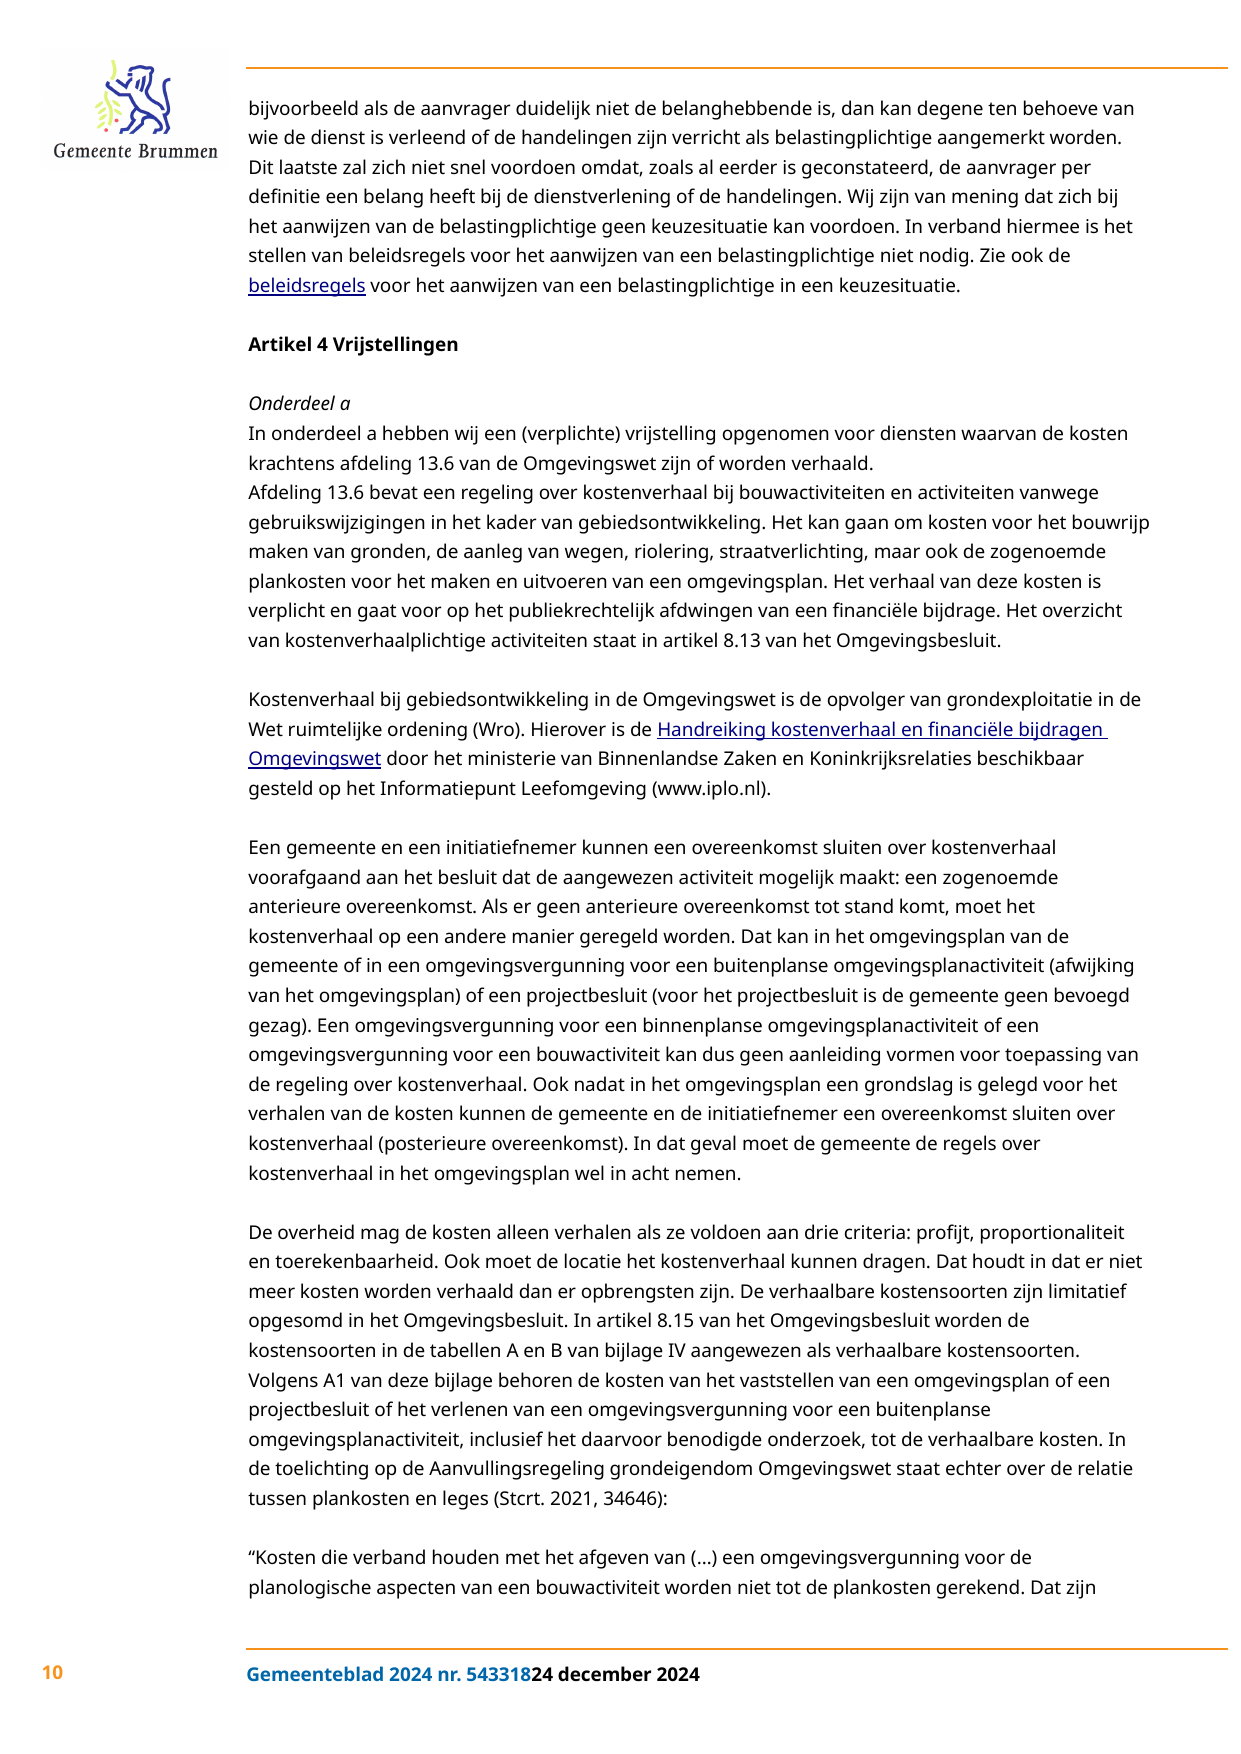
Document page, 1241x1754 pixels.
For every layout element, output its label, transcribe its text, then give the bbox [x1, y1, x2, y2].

text “Kosten die verband houden met het afgeven van (…) een omgevingsvergunning voor de planologische aspecten van een bouwactiviteit worden niet tot de plankosten gerekend. Dat zijn [248, 1544, 1152, 1600]
text Artikel 4 Vrijstellingen [248, 331, 1152, 357]
text Kostenverhaal bij gebiedsontwikkeling in de Omgevingswet is de opvolger van grondexploitatie in de Wet ruimtelijke ordening (Wro). Hierover is de Handreiking kostenverhaal en financiële bijdragen Omgevingswet door het ministerie van Binnenlandse Zaken en Koninkrijksrelaties beschikbaar gesteld op het Informatiepunt Leefomgeving (www.iplo.nl). [248, 686, 1152, 801]
text Afdeling 13.6 bevat een regeling over kostenverhaal bij bouwactiviteiten en activiteiten vanwege gebruikswijzigingen in het kader van gebiedsontwikkeling. Het kan gaan om kosten voor het bouwrijp maken van gronden, de aanleg van wegen, riolering, straatverlichting, maar ook de zogenoemde plankosten voor het maken en uitvoeren van een omgevingsplan. Het verhaal van deze kosten is verplicht en gaat voor op het publiekrechtelijk afdwingen van een financiële bijdrage. Het overzicht van kostenverhaalplichtige activiteiten staat in artikel 8.13 van het Omgevingsbesluit. [248, 479, 1152, 653]
text bijvoorbeeld als de aanvrager duidelijk niet de belanghebbende is, dan kan degene ten behoeve van wie de dienst is verleend of de handelingen zijn verricht als belastingplichtige aangemerkt worden. Dit laatste zal zich niet snel voordoen omdat, zoals al eerder is geconstateerd, de aanvrager per definitie een belang heeft bij de dienstverlening of de handelingen. Wij zijn van mening dat zich bij het aanwijzen van de belastingplichtige geen keuzesituatie kan voordoen. In verband hiermee is het stellen van beleidsregels voor het aanwijzen van een belastingplichtige niet nodig. Zie ook de beleidsregels voor het aanwijzen van een belastingplichtige in een keuzesituatie. [248, 95, 1152, 298]
picture [41, 47, 231, 172]
text Een gemeente en een initiatiefnemer kunnen een overeenkomst sluiten over kostenverhaal voorafgaand aan het besluit dat de aangewezen activiteit mogelijk maakt: een zogenoemde anterieure overeenkomst. Als er geen anterieure overeenkomst tot stand komt, moet het kostenverhaal op een andere manier geregeld worden. Dat kan in het omgevingsplan van de gemeente of in een omgevingsvergunning voor een buitenplanse omgevingsplanactiviteit (afwijking van het omgevingsplan) of een projectbesluit (voor het projectbesluit is de gemeente geen bevoegd gezag). Een omgevingsvergunning voor een binnenplanse omgevingsplanactiviteit of een omgevingsvergunning voor een bouwactiviteit kan dus geen aanleiding vormen voor toepassing van de regeling over kostenverhaal. Ook nadat in het omgevingsplan een grondslag is gelegd voor het verhalen van de kosten kunnen de gemeente en de initiatiefnemer een overeenkomst sluiten over kostenverhaal (posterieure overeenkomst). In dat geval moet de gemeente de regels over kostenverhaal in het omgevingsplan wel in acht nemen. [248, 834, 1152, 1186]
text Onderdeel a [248, 391, 1152, 416]
text In onderdeel a hebben wij een (verplichte) vrijstelling opgenomen voor diensten waarvan de kosten krachtens afdeling 13.6 van de Omgevingswet zijn of worden verhaald. [248, 420, 1152, 476]
text De overheid mag de kosten alleen verhalen als ze voldoen aan drie criteria: profijt, proportionaliteit en toerekenbaarheid. Ook moet de locatie het kostenverhaal kunnen dragen. Dat houdt in dat er niet meer kosten worden verhaald dan er opbrengsten zijn. De verhaalbare kostensoorten zijn limitatief opgesomd in het Omgevingsbesluit. In artikel 8.15 van het Omgevingsbesluit worden de kostensoorten in de tabellen A en B van bijlage IV aangewezen als verhaalbare kostensoorten. Volgens A1 van deze bijlage behoren de kosten van het vaststellen van een omgevingsplan of een projectbesluit of het verlenen van een omgevingsvergunning voor een buitenplanse omgevingsplanactiviteit, inclusief het daarvoor benodigde onderzoek, tot de verhaalbare kosten. In de toelichting op de Aanvullingsregeling grondeigendom Omgevingswet staat echter over de relatie tussen plankosten en leges (Stcrt. 2021, 34646): [248, 1219, 1152, 1511]
